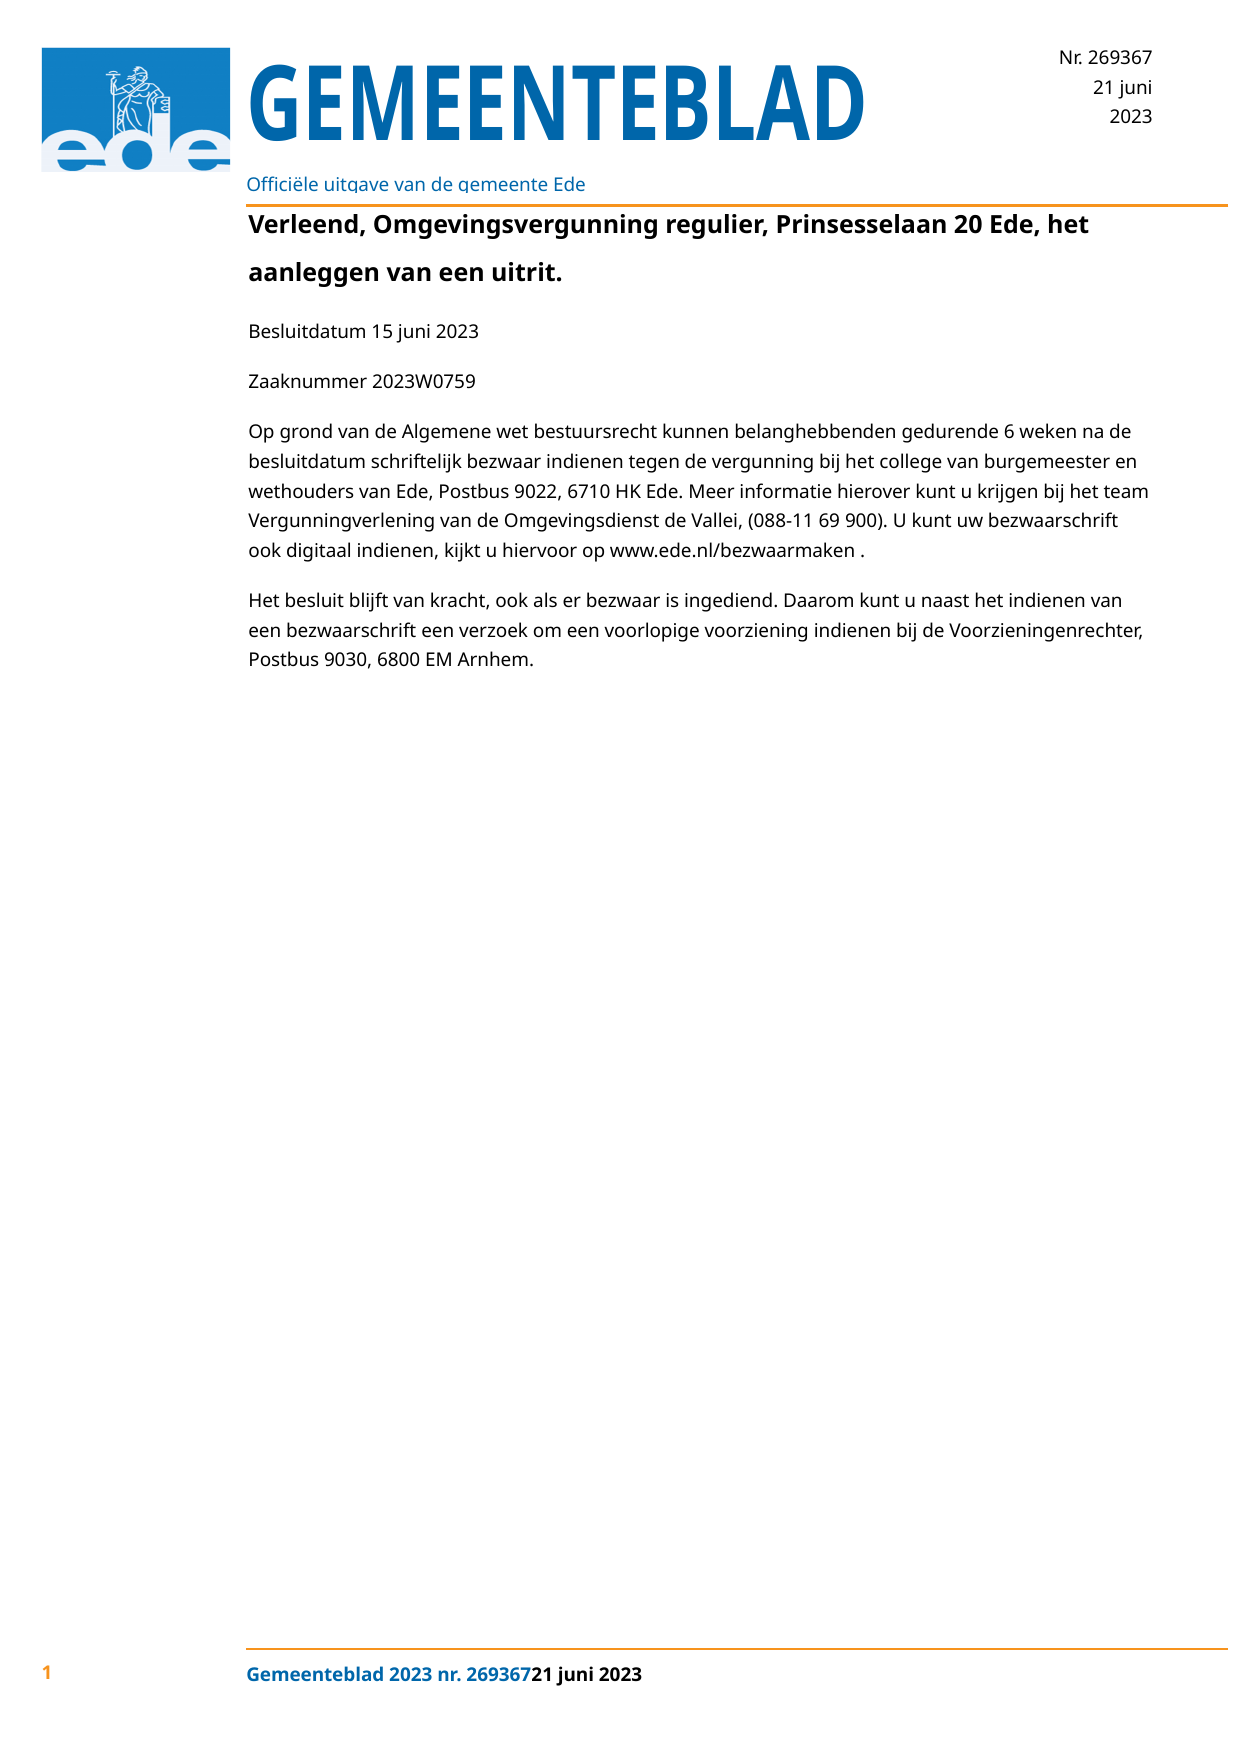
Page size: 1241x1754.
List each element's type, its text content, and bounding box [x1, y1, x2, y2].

text Besluitdatum 15 juni 2023 [248, 318, 1152, 344]
text Het besluit blijft van kracht, ook als er bezwaar is ingediend. Daarom kunt u naast het indienen van een bezwaarschrift een verzoek om een voorlopige voorziening indienen bij de Voorzieningenrechter, Postbus 9030, 6800 EM Arnhem. [248, 587, 1152, 672]
text Op grond van de Algemene wet bestuursrecht kunnen belanghebbenden gedurende 6 weken na de besluitdatum schriftelijk bezwaar indienen tegen de vergunning bij het college van burgemeester en wethouders van Ede, Postbus 9022, 6710 HK Ede. Meer informatie hierover kunt u krijgen bij het team Vergunningverlening van de Omgevingsdienst de Vallei, (088-11 69 900). U kunt uw bezwaarschrift ook digitaal indienen, kijkt u hiervoor op www.ede.nl/bezwaarmaken . [248, 419, 1152, 563]
text Zaaknummer 2023W0759 [248, 368, 1152, 394]
text Verleend, Omgevingsvergunning regulier, Prinsesselaan 20 Ede, het aanleggen van een uitrit. [248, 207, 1152, 288]
picture [41, 47, 231, 172]
